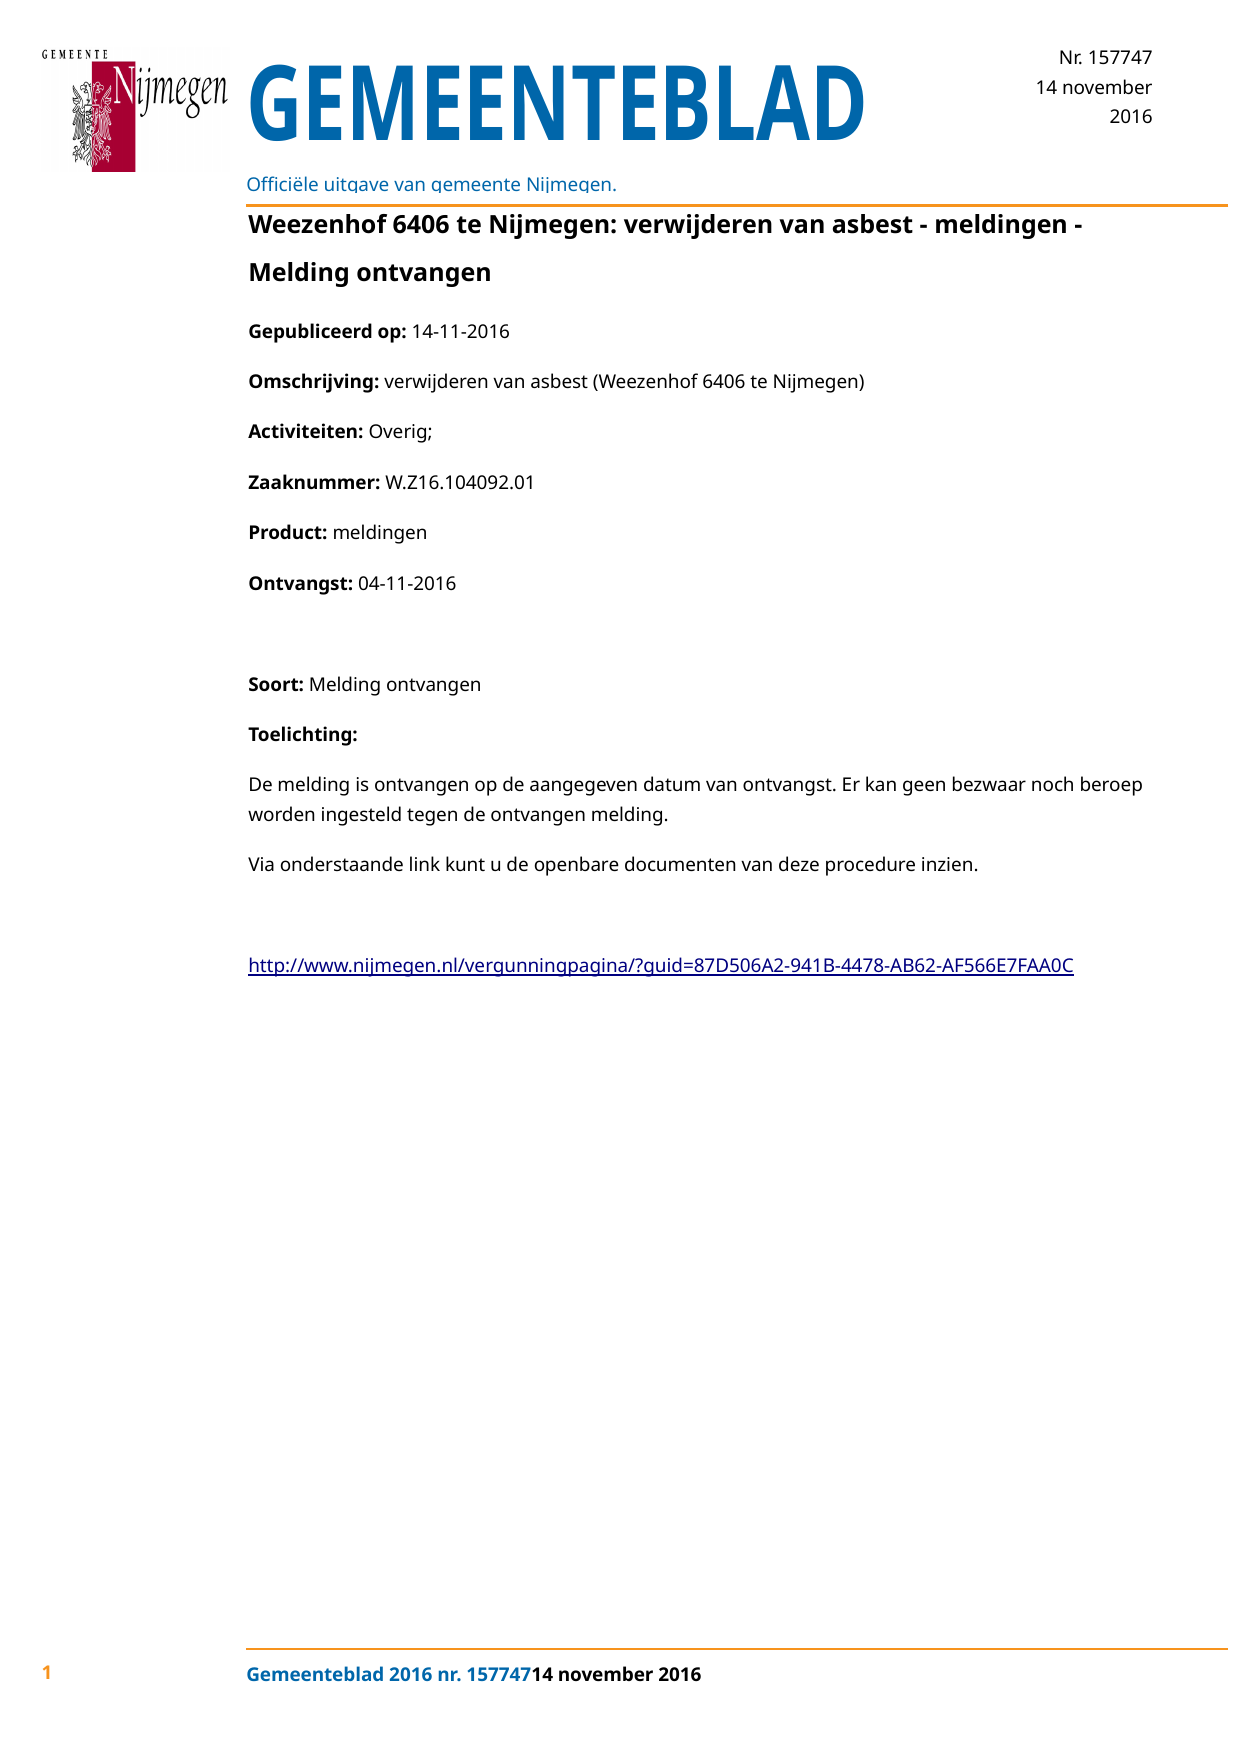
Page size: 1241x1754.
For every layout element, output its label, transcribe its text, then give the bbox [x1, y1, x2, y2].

text Gepubliceerd op: 14-11-2016 [248, 318, 1152, 344]
text De melding is ontvangen op de aangegeven datum van ontvangst. Er kan geen bezwaar noch beroep worden ingesteld tegen de ontvangen melding. [248, 772, 1152, 827]
picture [41, 47, 231, 172]
text Ontvangst: 04-11-2016 [248, 570, 1152, 596]
text Toelichting: [248, 721, 1152, 747]
text Omschrijving: verwijderen van asbest (Weezenhof 6406 te Nijmegen) [248, 368, 1152, 394]
text Zaaknummer: W.Z16.104092.01 [248, 469, 1152, 495]
text Soort: Melding ontvangen [248, 671, 1152, 697]
text Activiteiten: Overig; [248, 419, 1152, 444]
text Product: meldingen [248, 519, 1152, 545]
text http://www.nijmegen.nl/vergunningpagina/?guid=87D506A2-941B-4478-AB62-AF566E7FAA0C [248, 952, 1152, 978]
text Via onderstaande link kunt u de openbare documenten van deze procedure inzien. [248, 852, 1152, 877]
text Weezenhof 6406 te Nijmegen: verwijderen van asbest - meldingen - Melding ontvangen [248, 207, 1152, 288]
